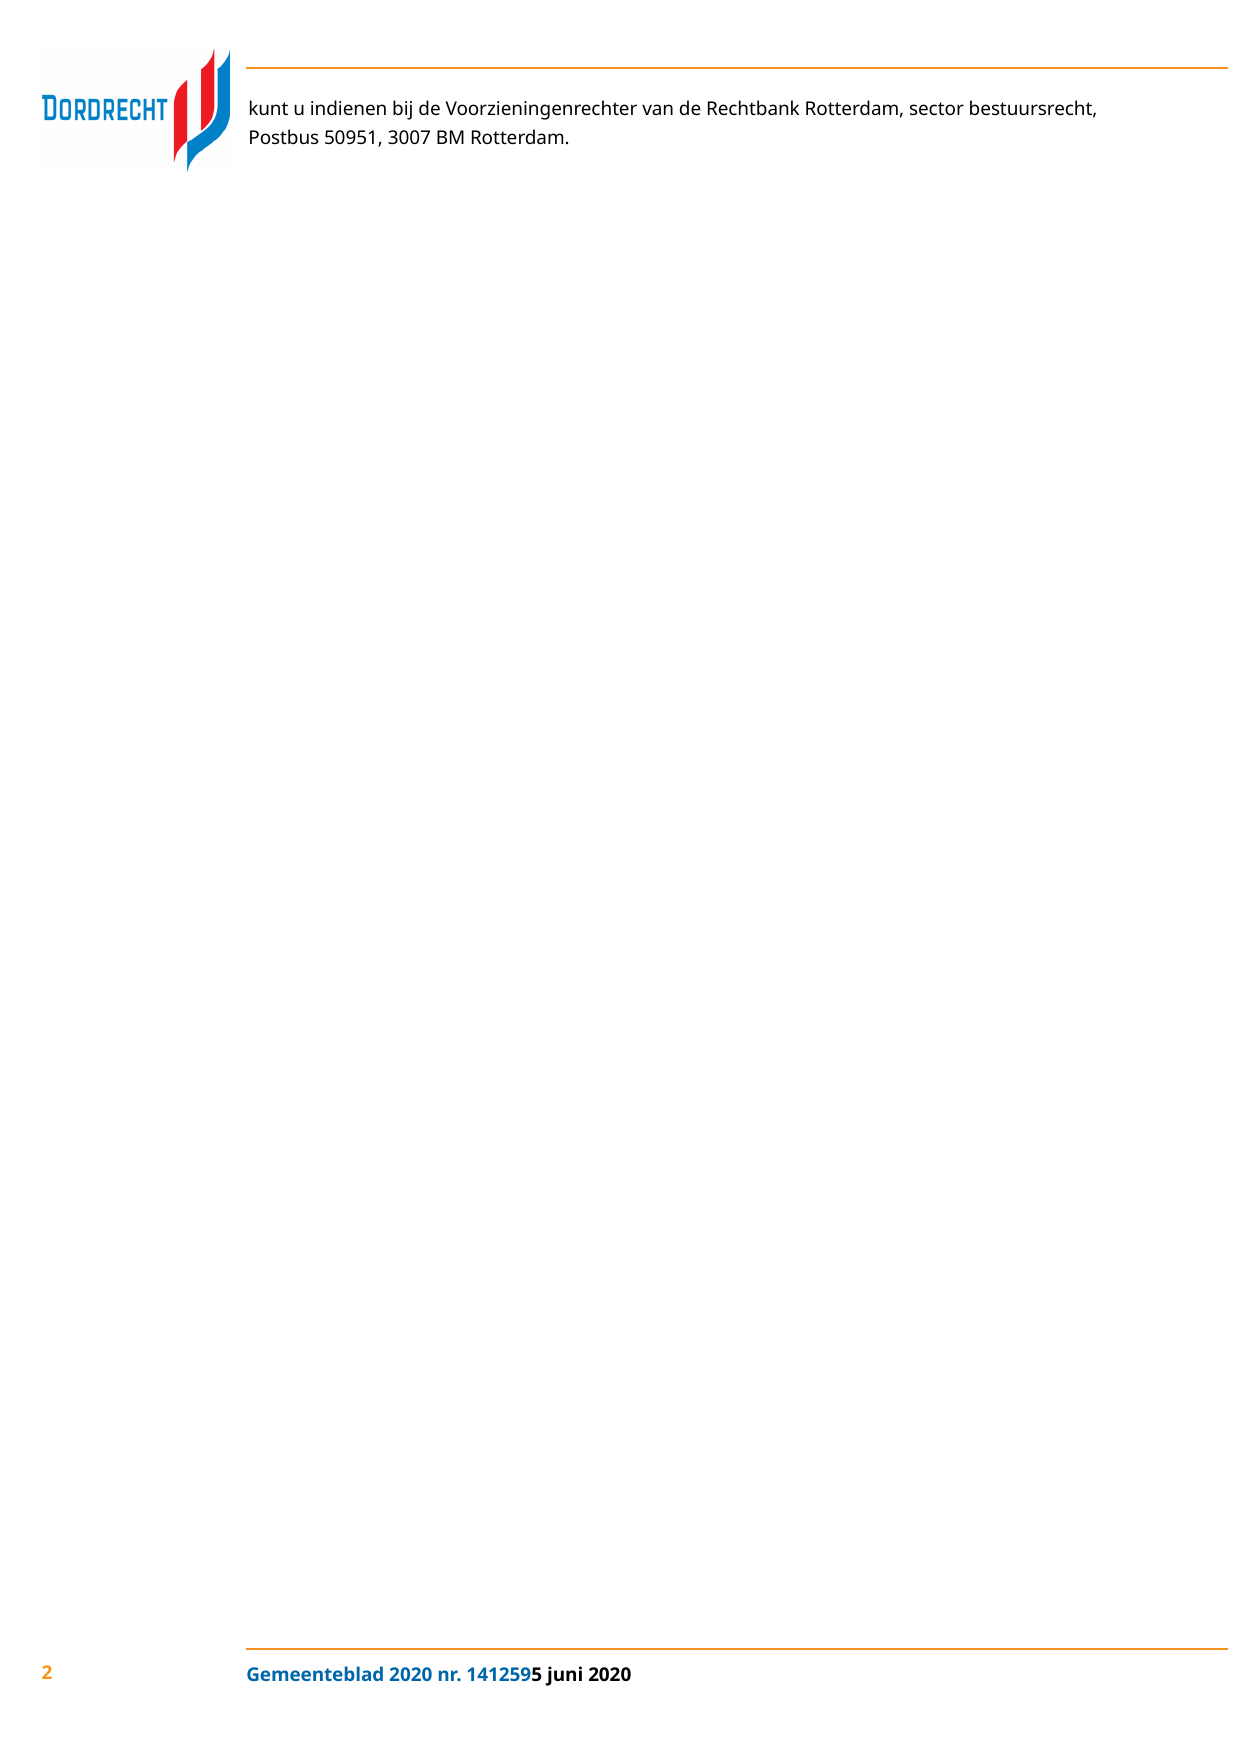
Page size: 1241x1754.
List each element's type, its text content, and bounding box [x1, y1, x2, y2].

picture [41, 47, 231, 172]
text kunt u indienen bij de Voorzieningenrechter van de Rechtbank Rotterdam, sector bestuursrecht, Postbus 50951, 3007 BM Rotterdam. [248, 95, 1152, 150]
